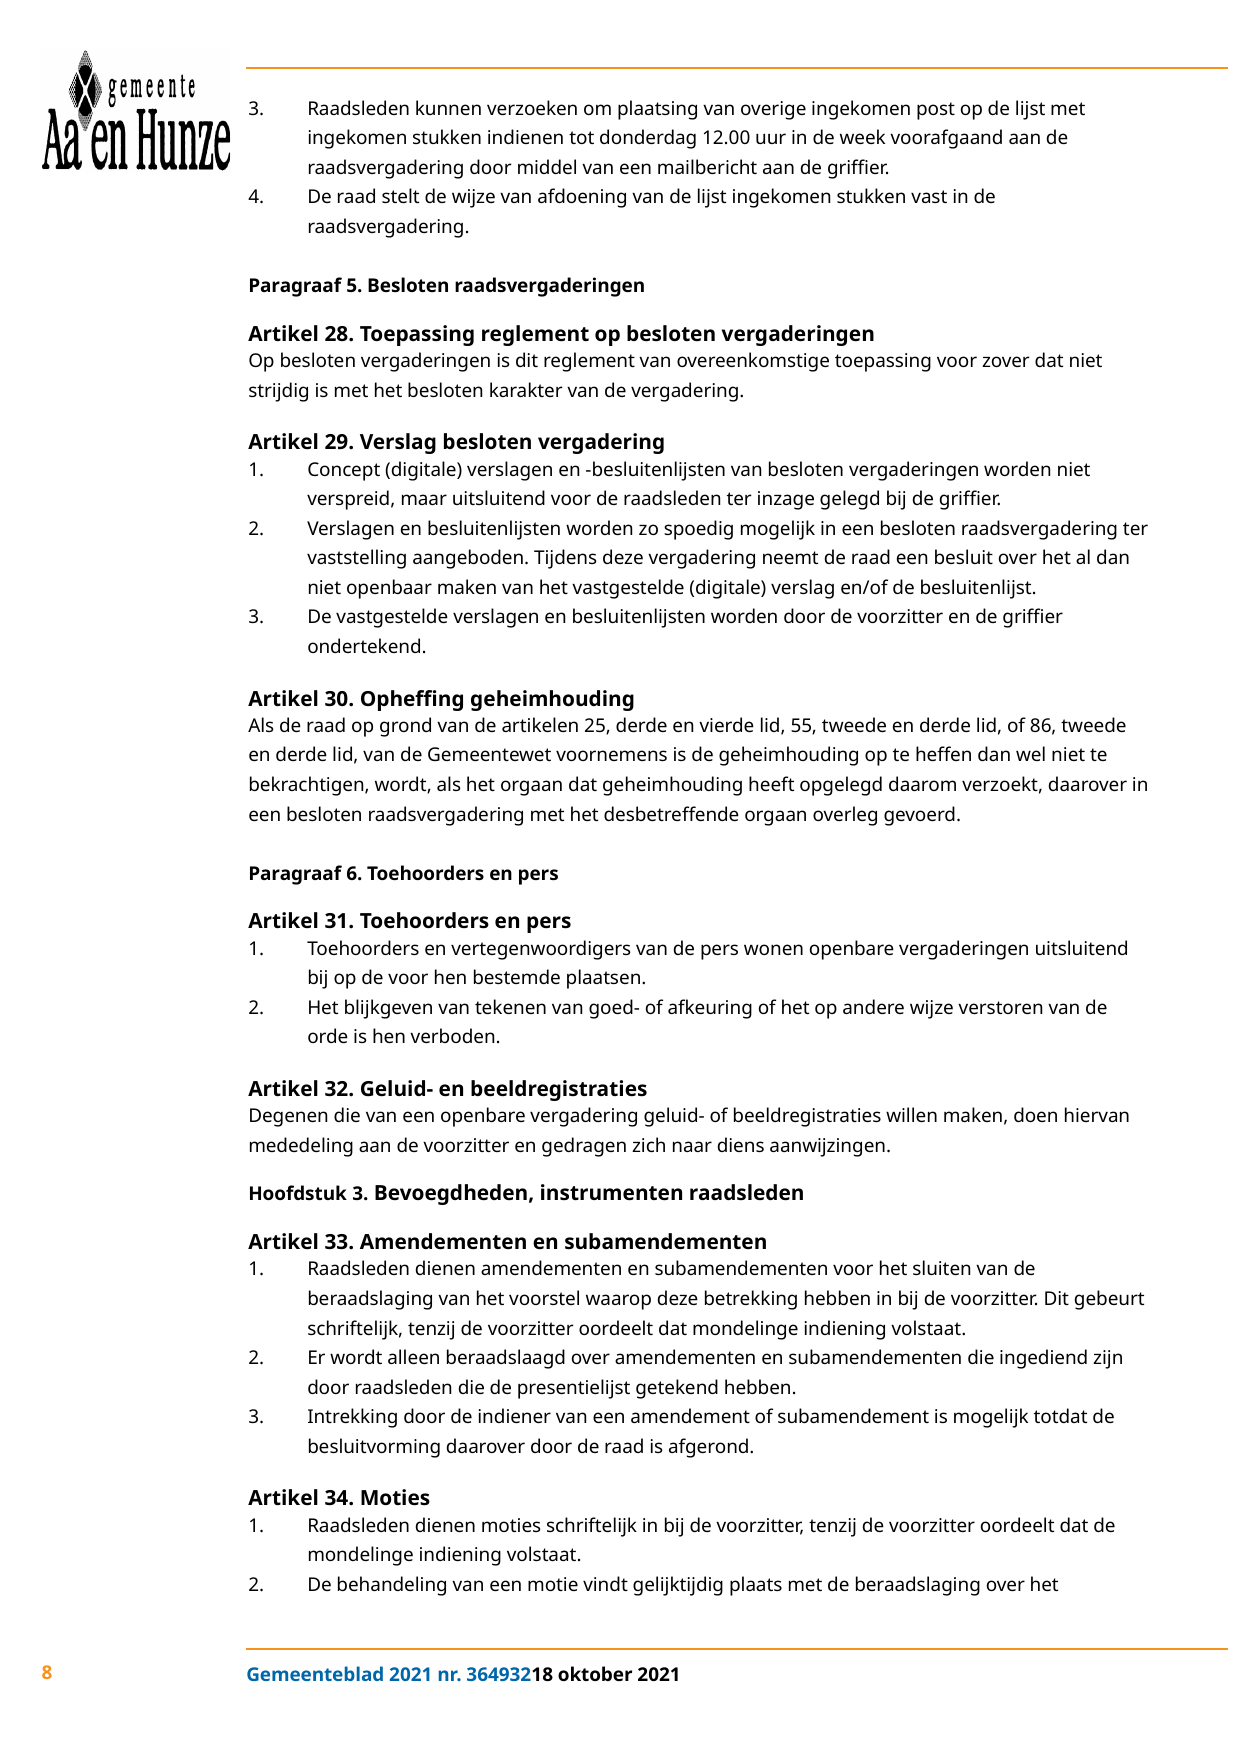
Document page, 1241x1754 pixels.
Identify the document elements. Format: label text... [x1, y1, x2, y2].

text Artikel 28. Toepassing reglement op besloten vergaderingen [248, 319, 1152, 347]
list Er wordt alleen beraadslaagd over amendementen en subamendementen die ingediend zijn door raadsleden die de presentielijst getekend hebben. [248, 1344, 1152, 1399]
list Raadsleden dienen moties schriftelijk in bij de voorzitter, tenzij de voorzitter oordeelt dat de mondelinge indiening volstaat. [248, 1512, 1152, 1567]
list Concept (digitale) verslagen en -besluitenlijsten van besloten vergaderingen worden niet verspreid, maar uitsluitend voor de raadsleden ter inzage gelegd bij de griffier. [248, 456, 1152, 511]
list Het blijkgeven van tekenen van goed- of afkeuring of het op andere wijze verstoren van de orde is hen verboden. [248, 994, 1152, 1049]
text Paragraaf 6. Toehoorders en pers [248, 860, 1152, 886]
text Artikel 34. Moties [248, 1483, 1152, 1512]
list Verslagen en besluitenlijsten worden zo spoedig mogelijk in een besloten raadsvergadering ter vaststelling aangeboden. Tijdens deze vergadering neemt de raad een besluit over het al dan niet openbaar maken van het vastgestelde (digitale) verslag en/of de besluitenlijst. [248, 515, 1152, 600]
text Artikel 31. Toehoorders en pers [248, 907, 1152, 935]
text Artikel 29. Verslag besloten vergadering [248, 427, 1152, 456]
list Toehoorders en vertegenwoordigers van de pers wonen openbare vergaderingen uitsluitend bij op de voor hen bestemde plaatsen. [248, 935, 1152, 990]
text Artikel 32. Geluid- en beeldregistraties [248, 1074, 1152, 1103]
text Hoofdstuk 3. Bevoegdheden, instrumenten raadsleden [248, 1178, 1152, 1206]
text Artikel 30. Opheffing geheimhouding [248, 684, 1152, 712]
list Intrekking door de indiener van een amendement of subamendement is mogelijk totdat de besluitvorming daarover door de raad is afgerond. [248, 1403, 1152, 1459]
text Als de raad op grond van de artikelen 25, derde en vierde lid, 55, tweede en derde lid, of 86, tweede en derde lid, van de Gemeentewet voornemens is de geheimhouding op te heffen dan wel niet te bekrachtigen, wordt, als het orgaan dat geheimhouding heeft opgelegd daarom verzoekt, daarover in een besloten raadsvergadering met het desbetreffende orgaan overleg gevoerd. [248, 712, 1152, 827]
text Artikel 33. Amendementen en subamendementen [248, 1227, 1152, 1256]
picture [41, 47, 231, 172]
text Degenen die van een openbare vergadering geluid- of beeldregistraties willen maken, doen hiervan mededeling aan de voorzitter en gedragen zich naar diens aanwijzingen. [248, 1103, 1152, 1158]
list De vastgestelde verslagen en besluitenlijsten worden door de voorzitter en de griffier ondertekend. [248, 604, 1152, 659]
list De raad stelt de wijze van afdoening van de lijst ingekomen stukken vast in de raadsvergadering. [248, 183, 1152, 239]
text Paragraaf 5. Besloten raadsvergaderingen [248, 272, 1152, 298]
list Raadsleden kunnen verzoeken om plaatsing van overige ingekomen post op de lijst met ingekomen stukken indienen tot donderdag 12.00 uur in de week voorafgaand aan de raadsvergadering door middel van een mailbericht aan de griffier. [248, 95, 1152, 180]
list Raadsleden dienen amendementen en subamendementen voor het sluiten van de beraadslaging van het voorstel waarop deze betrekking hebben in bij de voorzitter. Dit gebeurt schriftelijk, tenzij de voorzitter oordeelt dat mondelinge indiening volstaat. [248, 1256, 1152, 1340]
list De behandeling van een motie vindt gelijktijdig plaats met de beraadslaging over het [248, 1571, 1152, 1597]
text Op besloten vergaderingen is dit reglement van overeenkomstige toepassing voor zover dat niet strijdig is met het besloten karakter van de vergadering. [248, 347, 1152, 403]
